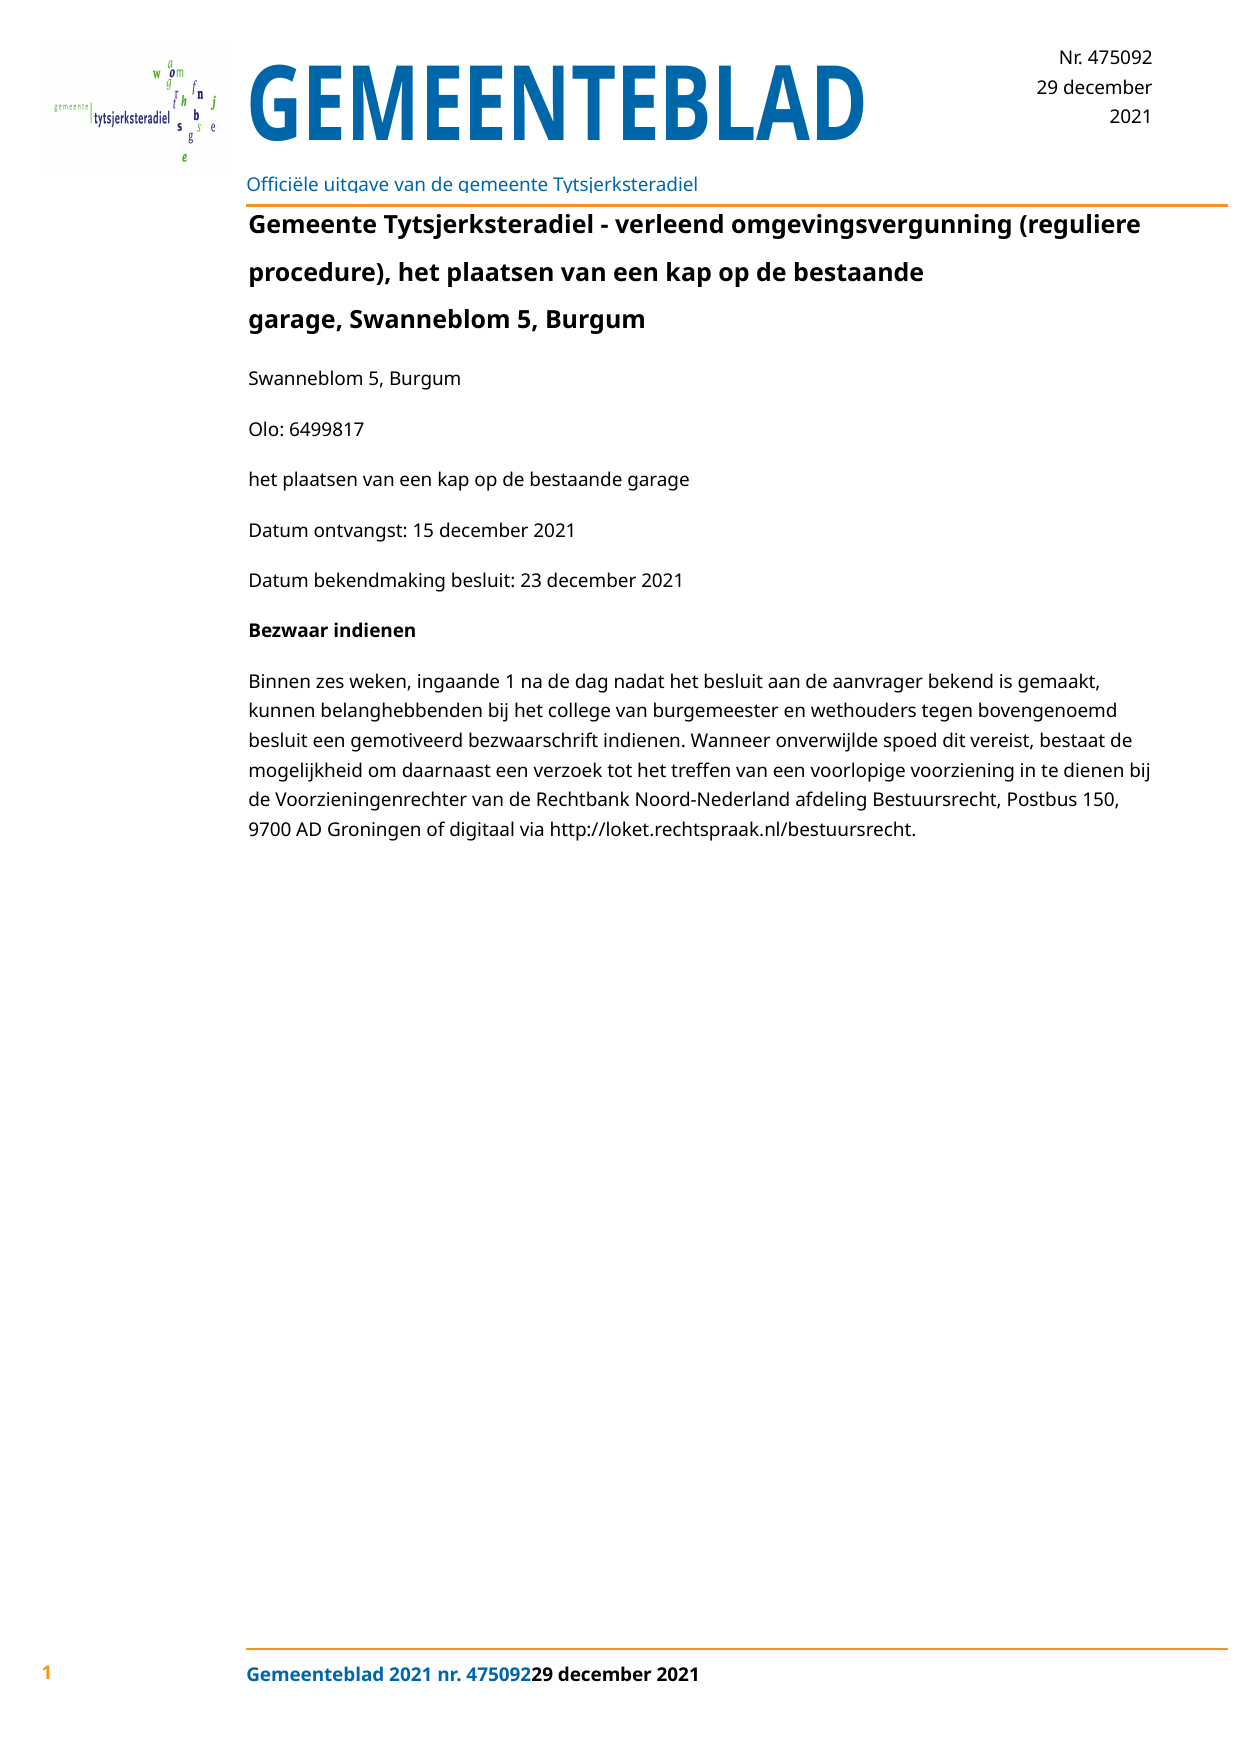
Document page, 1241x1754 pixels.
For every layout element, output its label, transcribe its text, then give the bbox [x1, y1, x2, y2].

text Binnen zes weken, ingaande 1 na de dag nadat het besluit aan de aanvrager bekend is gemaakt, kunnen belanghebbenden bij het college van burgemeester en wethouders tegen bovengenoemd besluit een gemotiveerd bezwaarschrift indienen. Wanneer onverwijlde spoed dit vereist, bestaat de mogelijkheid om daarnaast een verzoek tot het treffen van een voorlopige voorziening in te dienen bij de Voorzieningenrechter van de Rechtbank Noord-Nederland afdeling Bestuursrecht, Postbus 150, 9700 AD Groningen of digitaal via http://loket.rechtspraak.nl/bestuursrecht. [248, 668, 1152, 842]
text Gemeente Tytsjerksteradiel - verleend omgevingsvergunning (reguliere procedure), het plaatsen van een kap op de bestaande garage, Swanneblom 5, Burgum [248, 207, 1152, 336]
text Bezwaar indienen [248, 618, 1152, 643]
text Datum bekendmaking besluit: 23 december 2021 [248, 567, 1152, 593]
text Swanneblom 5, Burgum [248, 366, 1152, 391]
text het plaatsen van een kap op de bestaande garage [248, 466, 1152, 492]
text Olo: 6499817 [248, 416, 1152, 442]
text Datum ontvangst: 15 december 2021 [248, 517, 1152, 542]
picture [41, 47, 231, 172]
